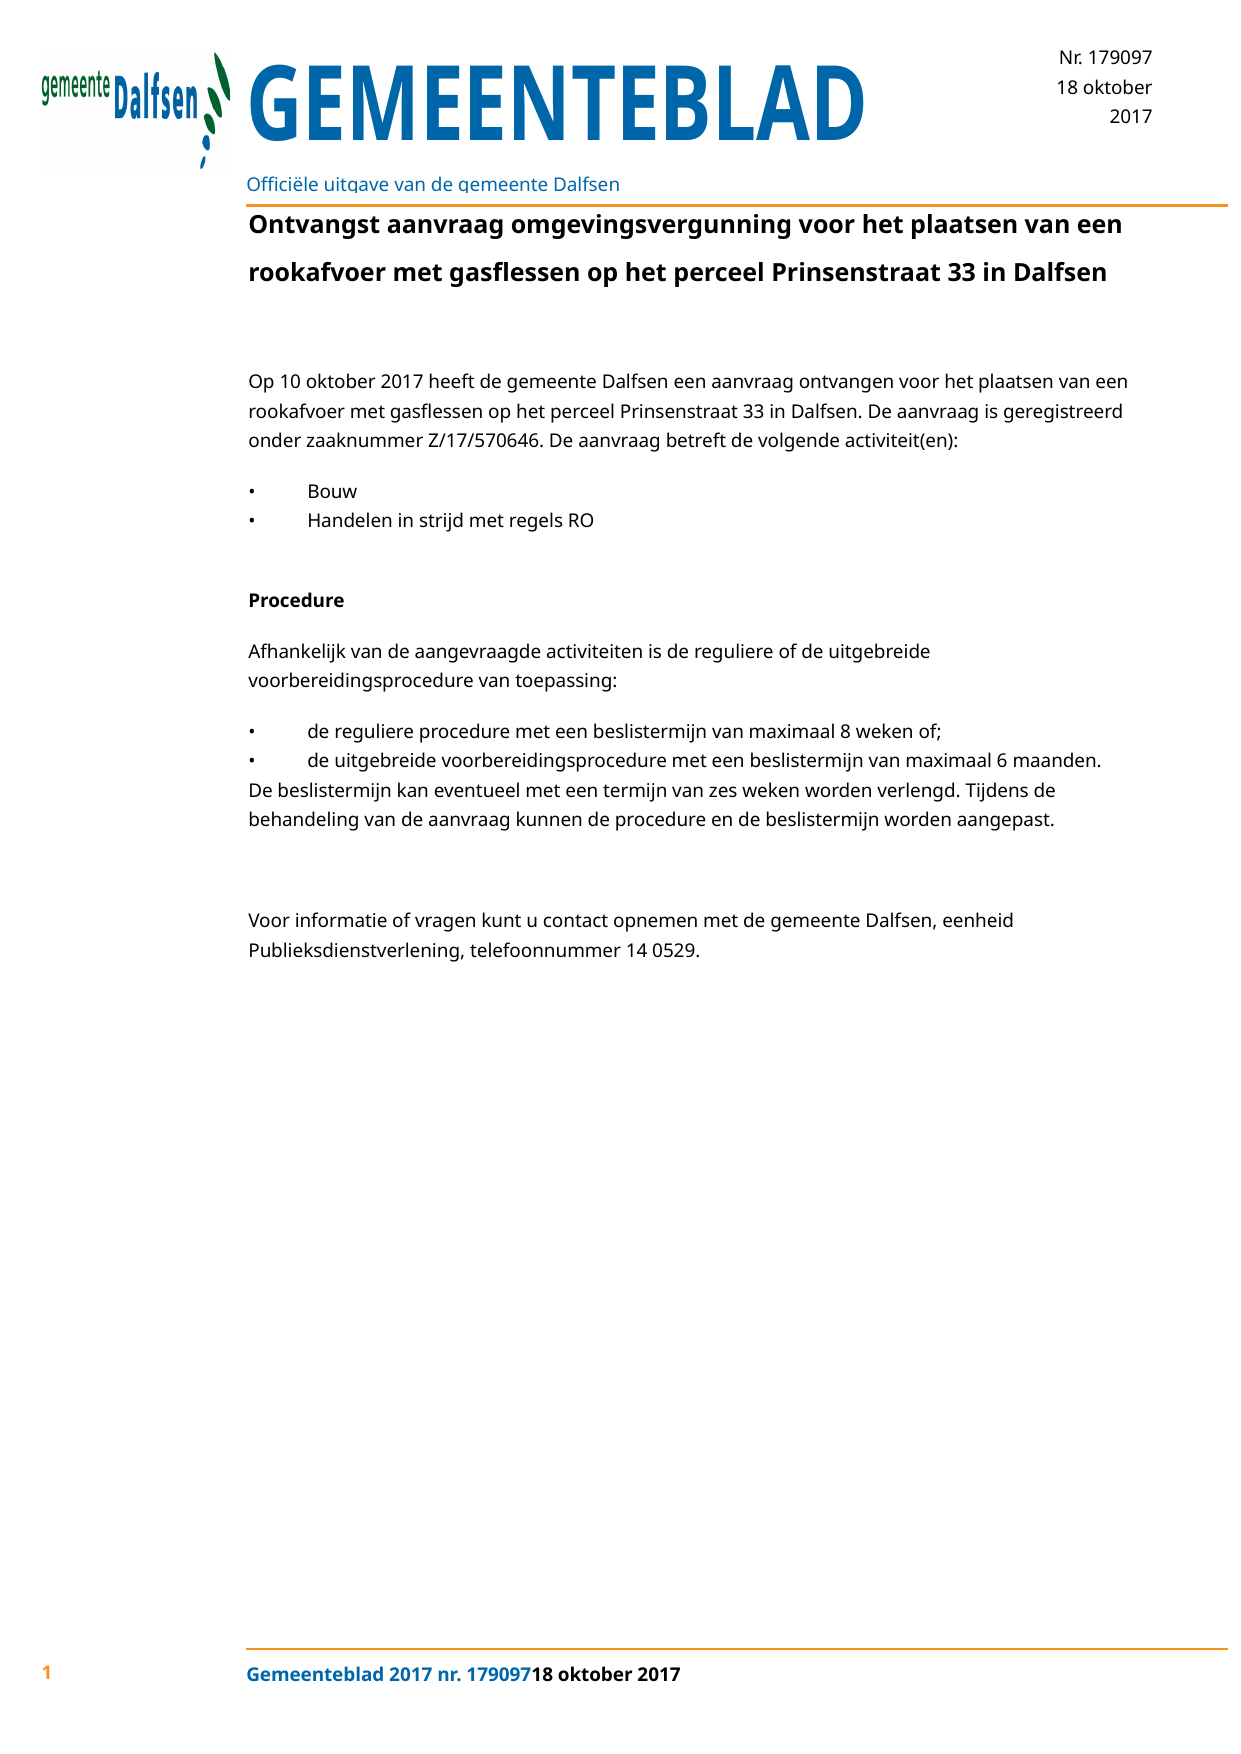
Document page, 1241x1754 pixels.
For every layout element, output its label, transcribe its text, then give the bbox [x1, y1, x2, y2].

text Voor informatie of vragen kunt u contact opnemen met de gemeente Dalfsen, eenheid Publieksdienstverlening, telefoonnummer 14 0529. [248, 907, 1152, 963]
text De beslistermijn kan eventueel met een termijn van zes weken worden verlengd. Tijdens de behandeling van de aanvraag kunnen de procedure en de beslistermijn worden aangepast. [248, 777, 1152, 832]
list Handelen in strijd met regels RO [248, 507, 1152, 533]
text Procedure [248, 587, 1152, 613]
list de uitgebreide voorbereidingsprocedure met een beslistermijn van maximaal 6 maanden. [248, 747, 1152, 773]
text Afhankelijk van de aangevraagde activiteiten is de reguliere of de uitgebreide voorbereidingsprocedure van toepassing: [248, 638, 1152, 693]
text Ontvangst aanvraag omgevingsvergunning voor het plaatsen van een rookafvoer met gasflessen op het perceel Prinsenstraat 33 in Dalfsen [248, 207, 1152, 288]
text Op 10 oktober 2017 heeft de gemeente Dalfsen een aanvraag ontvangen voor het plaatsen van een rookafvoer met gasflessen op het perceel Prinsenstraat 33 in Dalfsen. De aanvraag is geregistreerd onder zaaknummer Z/17/570646. De aanvraag betreft de volgende activiteit(en): [248, 368, 1152, 453]
picture [41, 47, 231, 172]
list de reguliere procedure met een beslistermijn van maximaal 8 weken of; [248, 718, 1152, 744]
list Bouw [248, 478, 1152, 504]
